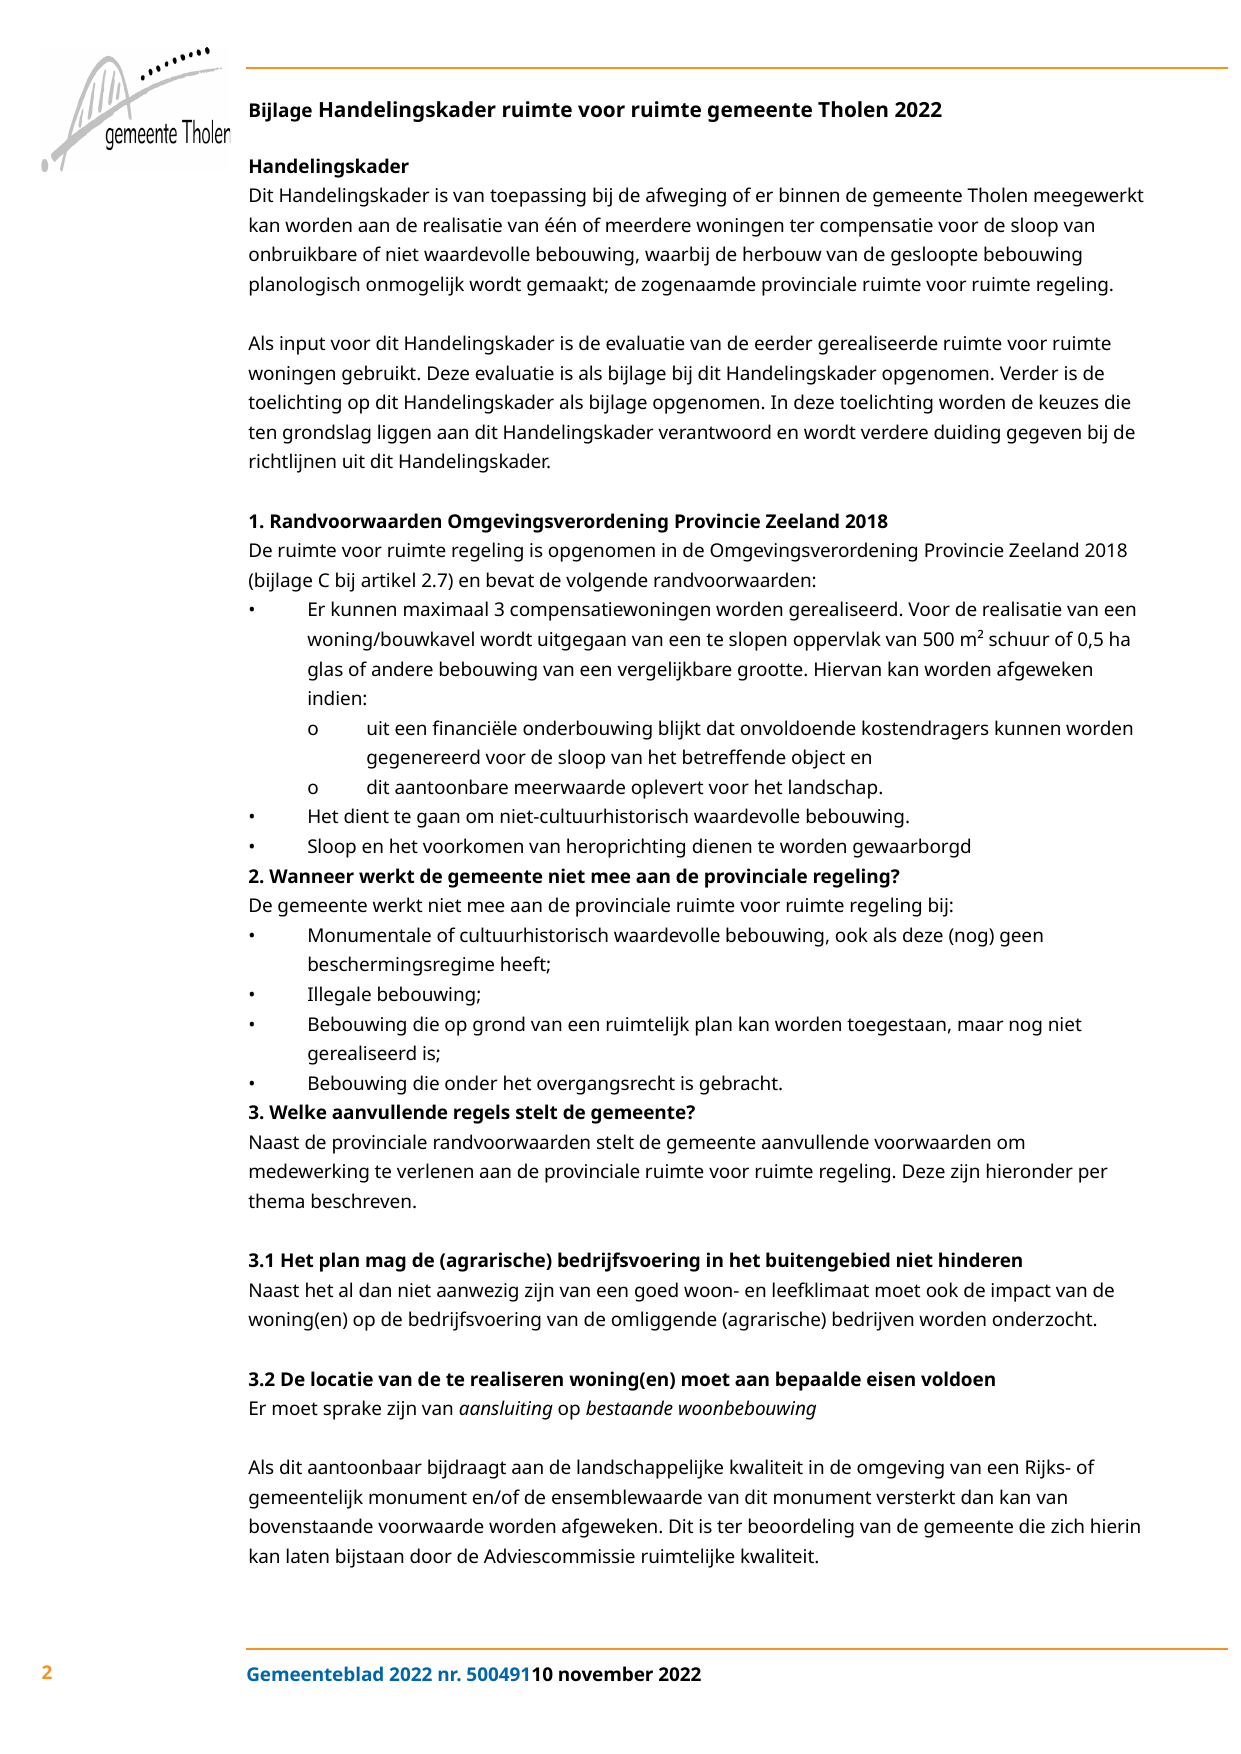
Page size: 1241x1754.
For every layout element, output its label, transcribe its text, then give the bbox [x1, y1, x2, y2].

list Illegale bebouwing; [248, 981, 1152, 1007]
list Bebouwing die op grond van een ruimtelijk plan kan worden toegestaan, maar nog niet gerealiseerd is; [248, 1011, 1152, 1066]
text De gemeente werkt niet mee aan de provinciale ruimte voor ruimte regeling bij: [248, 892, 1152, 918]
list dit aantoonbare meerwaarde oplevert voor het landschap. [307, 774, 1152, 800]
text 3.2 De locatie van de te realiseren woning(en) moet aan bepaalde eisen voldoen [248, 1366, 1152, 1392]
text Naast de provinciale randvoorwaarden stelt de gemeente aanvullende voorwaarden om medewerking te verlenen aan de provinciale ruimte voor ruimte regeling. Deze zijn hieronder per thema beschreven. [248, 1129, 1152, 1214]
text De ruimte voor ruimte regeling is opgenomen in de Omgevingsverordening Provincie Zeeland 2018 (bijlage C bij artikel 2.7) en bevat de volgende randvoorwaarden: [248, 537, 1152, 593]
text 1. Randvoorwaarden Omgevingsverordening Provincie Zeeland 2018 [248, 508, 1152, 534]
list Monumentale of cultuurhistorisch waardevolle bebouwing, ook als deze (nog) geen beschermingsregime heeft; [248, 922, 1152, 977]
text Handelingskader [248, 153, 1152, 179]
text Er moet sprake zijn van aansluiting op bestaande woonbebouwing [248, 1395, 1152, 1421]
list Sloop en het voorkomen van heroprichting dienen te worden gewaarborgd [248, 833, 1152, 859]
list Het dient te gaan om niet-cultuurhistorisch waardevolle bebouwing. [248, 804, 1152, 829]
text Naast het al dan niet aanwezig zijn van een goed woon- en leefklimaat moet ook de impact van de woning(en) op de bedrijfsvoering van de omliggende (agrarische) bedrijven worden onderzocht. [248, 1277, 1152, 1332]
text 3.1 Het plan mag de (agrarische) bedrijfsvoering in het buitengebied niet hinderen [248, 1247, 1152, 1273]
text Bijlage Handelingskader ruimte voor ruimte gemeente Tholen 2022 [248, 95, 1152, 123]
text 3. Welke aanvullende regels stelt de gemeente? [248, 1099, 1152, 1125]
text 2. Wanneer werkt de gemeente niet mee aan de provinciale regeling? [248, 863, 1152, 889]
text Dit Handelingskader is van toepassing bij de afweging of er binnen de gemeente Tholen meegewerkt kan worden aan de realisatie van één of meerdere woningen ter compensatie voor de sloop van onbruikbare of niet waardevolle bebouwing, waarbij de herbouw van de gesloopte bebouwing planologisch onmogelijk wordt gemaakt; de zogenaamde provinciale ruimte voor ruimte regeling. [248, 182, 1152, 297]
text Als input voor dit Handelingskader is de evaluatie van de eerder gerealiseerde ruimte voor ruimte woningen gebruikt. Deze evaluatie is als bijlage bij dit Handelingskader opgenomen. Verder is de toelichting op dit Handelingskader als bijlage opgenomen. In deze toelichting worden de keuzes die ten grondslag liggen aan dit Handelingskader verantwoord en wordt verdere duiding gegeven bij de richtlijnen uit dit Handelingskader. [248, 330, 1152, 474]
list Er kunnen maximaal 3 compensatiewoningen worden gerealiseerd. Voor de realisatie van een woning/bouwkavel wordt uitgegaan van een te slopen oppervlak van 500 m² schuur of 0,5 ha glas of andere bebouwing van een vergelijkbare grootte. Hiervan kan worden afgeweken indien: [248, 597, 1152, 711]
picture [41, 47, 231, 172]
text Als dit aantoonbaar bijdraagt aan de landschappelijke kwaliteit in de omgeving van een Rijks- of gemeentelijk monument en/of de ensemblewaarde van dit monument versterkt dan kan van bovenstaande voorwaarde worden afgeweken. Dit is ter beoordeling van de gemeente die zich hierin kan laten bijstaan door de Adviescommissie ruimtelijke kwaliteit. [248, 1454, 1152, 1569]
list Bebouwing die onder het overgangsrecht is gebracht. [248, 1070, 1152, 1096]
list uit een financiële onderbouwing blijkt dat onvoldoende kostendragers kunnen worden gegenereerd voor de sloop van het betreffende object en [307, 715, 1152, 770]
